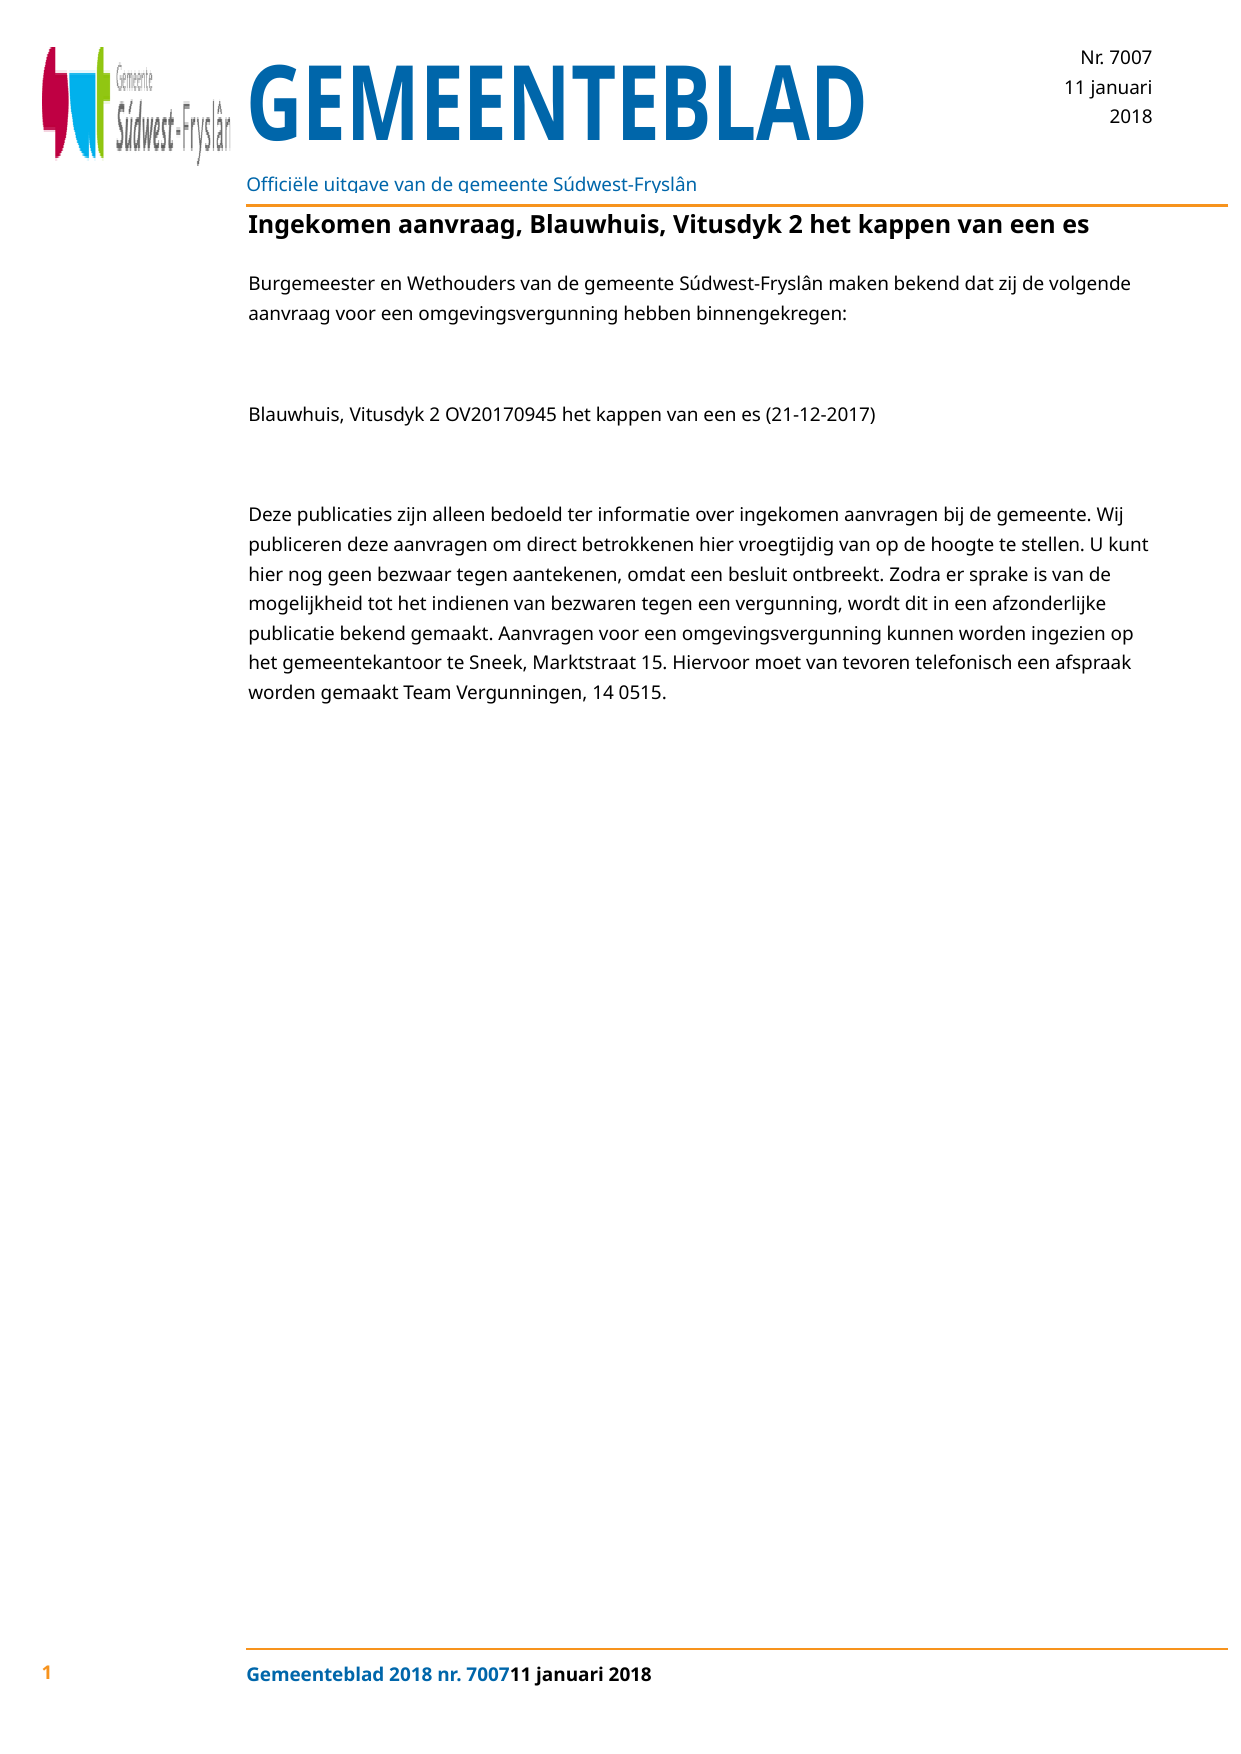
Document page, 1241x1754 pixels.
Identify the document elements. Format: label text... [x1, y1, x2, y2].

text Ingekomen aanvraag, Blauwhuis, Vitusdyk 2 het kappen van een es [248, 207, 1152, 241]
text Blauwhuis, Vitusdyk 2 OV20170945 het kappen van een es (21-12-2017) [248, 401, 1152, 426]
picture [41, 47, 231, 172]
text Burgemeester en Wethouders van de gemeente Súdwest-Fryslân maken bekend dat zij de volgende aanvraag voor een omgevingsvergunning hebben binnengekregen: [248, 270, 1152, 326]
text Deze publicaties zijn alleen bedoeld ter informatie over ingekomen aanvragen bij de gemeente. Wij publiceren deze aanvragen om direct betrokkenen hier vroegtijdig van op de hoogte te stellen. U kunt hier nog geen bezwaar tegen aantekenen, omdat een besluit ontbreekt. Zodra er sprake is van de mogelijkheid tot het indienen van bezwaren tegen een vergunning, wordt dit in een afzonderlijke publicatie bekend gemaakt. Aanvragen voor een omgevingsvergunning kunnen worden ingezien op het gemeentekantoor te Sneek, Marktstraat 15. Hiervoor moet van tevoren telefonisch een afspraak worden gemaakt Team Vergunningen, 14 0515. [248, 502, 1152, 705]
